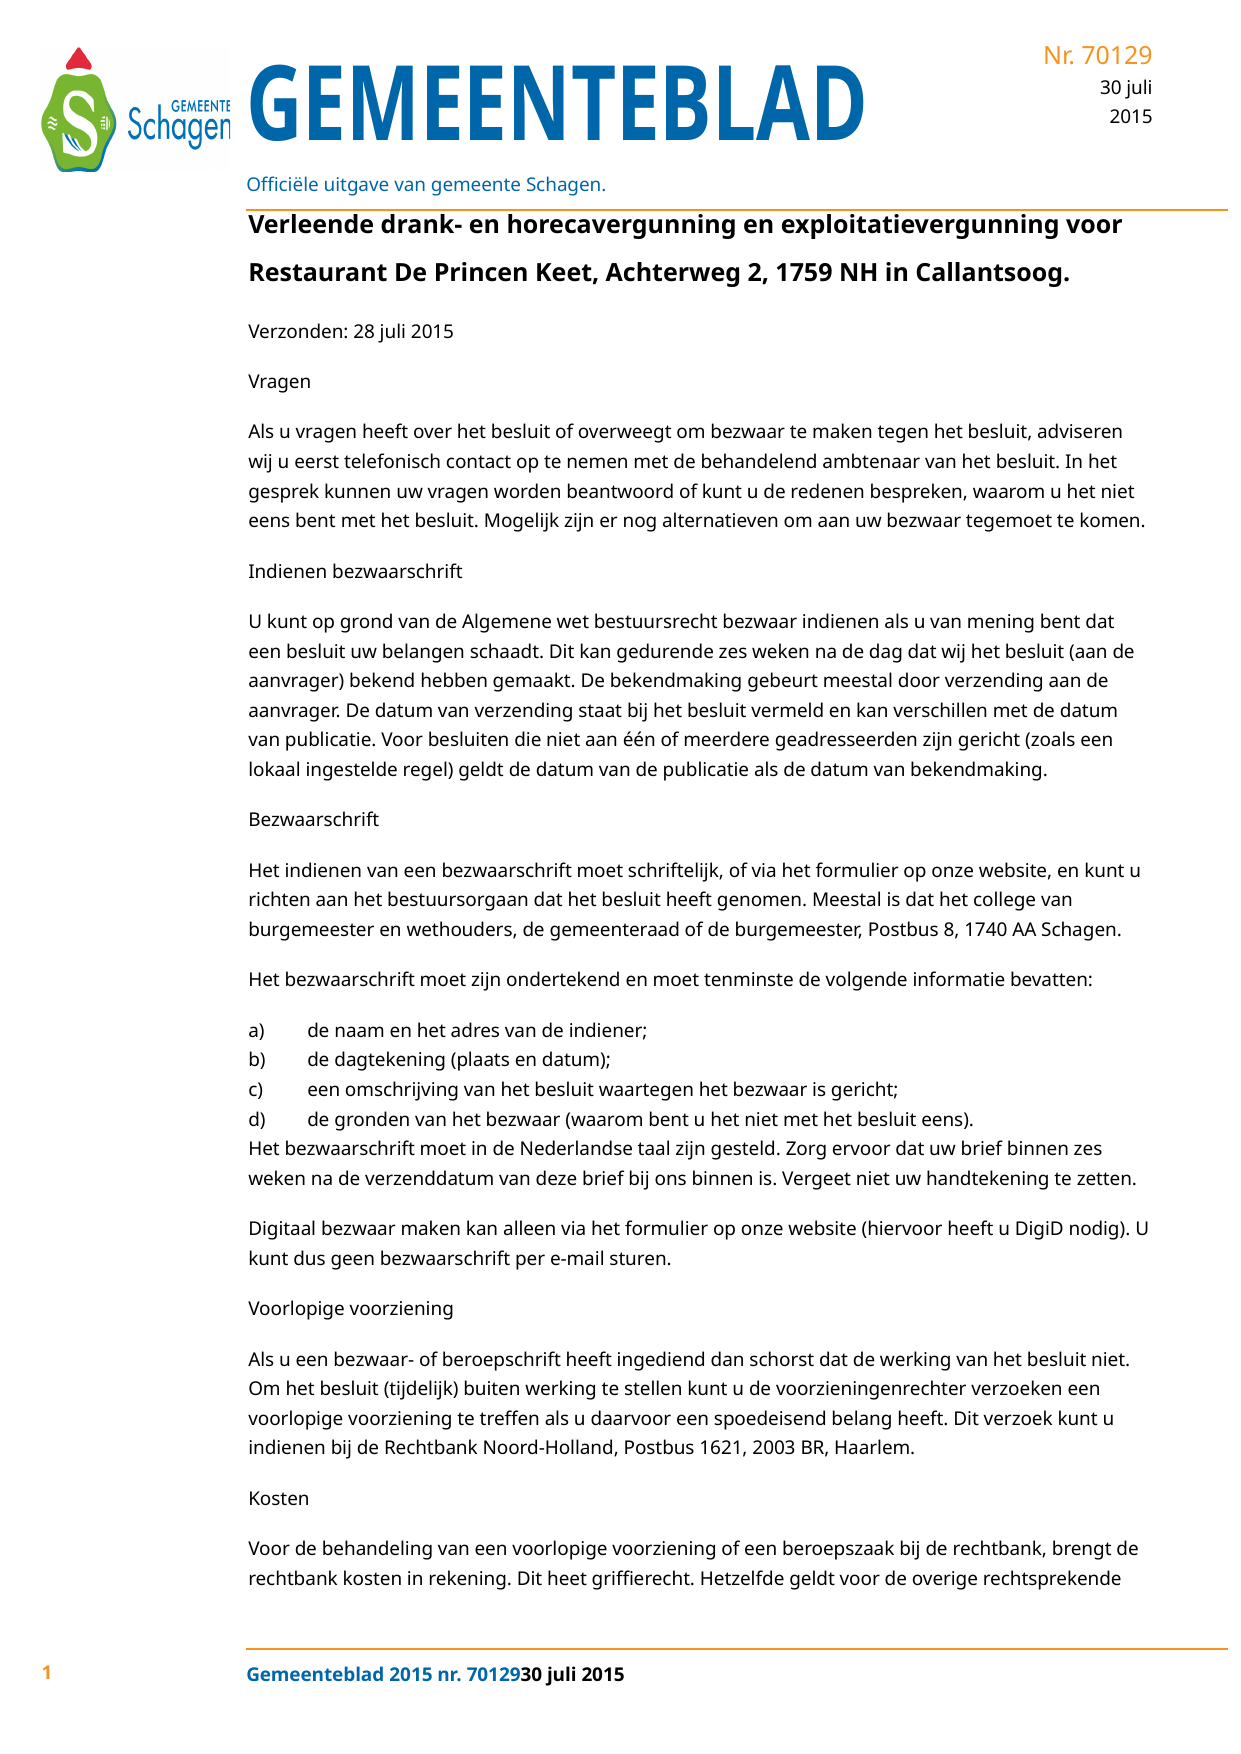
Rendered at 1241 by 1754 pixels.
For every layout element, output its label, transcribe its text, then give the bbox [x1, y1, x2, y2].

text Het bezwaarschrift moet zijn ondertekend en moet tenminste de volgende informatie bevatten: [248, 967, 1152, 992]
text Vragen [248, 368, 1152, 394]
text Indienen bezwaarschrift [248, 558, 1152, 584]
picture [41, 47, 231, 172]
text Digitaal bezwaar maken kan alleen via het formulier op onze website (hiervoor heeft u DigiD nodig). U kunt dus geen bezwaarschrift per e-mail sturen. [248, 1215, 1152, 1271]
text U kunt op grond van de Algemene wet bestuursrecht bezwaar indienen als u van mening bent dat een besluit uw belangen schaadt. Dit kan gedurende zes weken na de dag dat wij het besluit (aan de aanvrager) bekend hebben gemaakt. De bekendmaking gebeurt meestal door verzending aan de aanvrager. De datum van verzending staat bij het besluit vermeld en kan verschillen met de datum van publicatie. Voor besluiten die niet aan één of meerdere geadresseerden zijn gericht (zoals een lokaal ingestelde regel) geldt de datum van de publicatie als de datum van bekendmaking. [248, 608, 1152, 782]
text Als u vragen heeft over het besluit of overweegt om bezwaar te maken tegen het besluit, adviseren wij u eerst telefonisch contact op te nemen met de behandelend ambtenaar van het besluit. In het gesprek kunnen uw vragen worden beantwoord of kunt u de redenen bespreken, waarom u het niet eens bent met het besluit. Mogelijk zijn er nog alternatieven om aan uw bezwaar tegemoet te komen. [248, 419, 1152, 533]
text Als u een bezwaar- of beroepschrift heeft ingediend dan schorst dat de werking van het besluit niet. Om het besluit (tijdelijk) buiten werking te stellen kunt u de voorzieningenrechter verzoeken een voorlopige voorziening te treffen als u daarvoor een spoedeisend belang heeft. Dit verzoek kunt u indienen bij de Rechtbank Noord-Holland, Postbus 1621, 2003 BR, Haarlem. [248, 1346, 1152, 1460]
text Het indienen van een bezwaarschrift moet schriftelijk, of via het formulier op onze website, en kunt u richten aan het bestuursorgaan dat het besluit heeft genomen. Meestal is dat het college van burgemeester en wethouders, de gemeenteraad of de burgemeester, Postbus 8, 1740 AA Schagen. [248, 857, 1152, 942]
text Verleende drank- en horecavergunning en exploitatievergunning voor Restaurant De Princen Keet, Achterweg 2, 1759 NH in Callantsoog. [248, 211, 1152, 288]
text Het bezwaarschrift moet in de Nederlandse taal zijn gesteld. Zorg ervoor dat uw brief binnen zes weken na de verzenddatum van deze brief bij ons binnen is. Vergeet niet uw handtekening te zetten. [248, 1135, 1152, 1191]
list een omschrijving van het besluit waartegen het bezwaar is gericht; [248, 1076, 1152, 1102]
list de naam en het adres van de indiener; [248, 1017, 1152, 1043]
text Voorlopige voorziening [248, 1295, 1152, 1321]
list de gronden van het bezwaar (waarom bent u het niet met het besluit eens). [248, 1106, 1152, 1132]
text Voor de behandeling van een voorlopige voorziening of een beroepszaak bij de rechtbank, brengt de rechtbank kosten in rekening. Dit heet griffierecht. Hetzelfde geldt voor de overige rechtsprekende [248, 1535, 1152, 1591]
text Bezwaarschrift [248, 807, 1152, 832]
text Verzonden: 28 juli 2015 [248, 318, 1152, 344]
text Kosten [248, 1485, 1152, 1511]
list de dagtekening (plaats en datum); [248, 1047, 1152, 1072]
